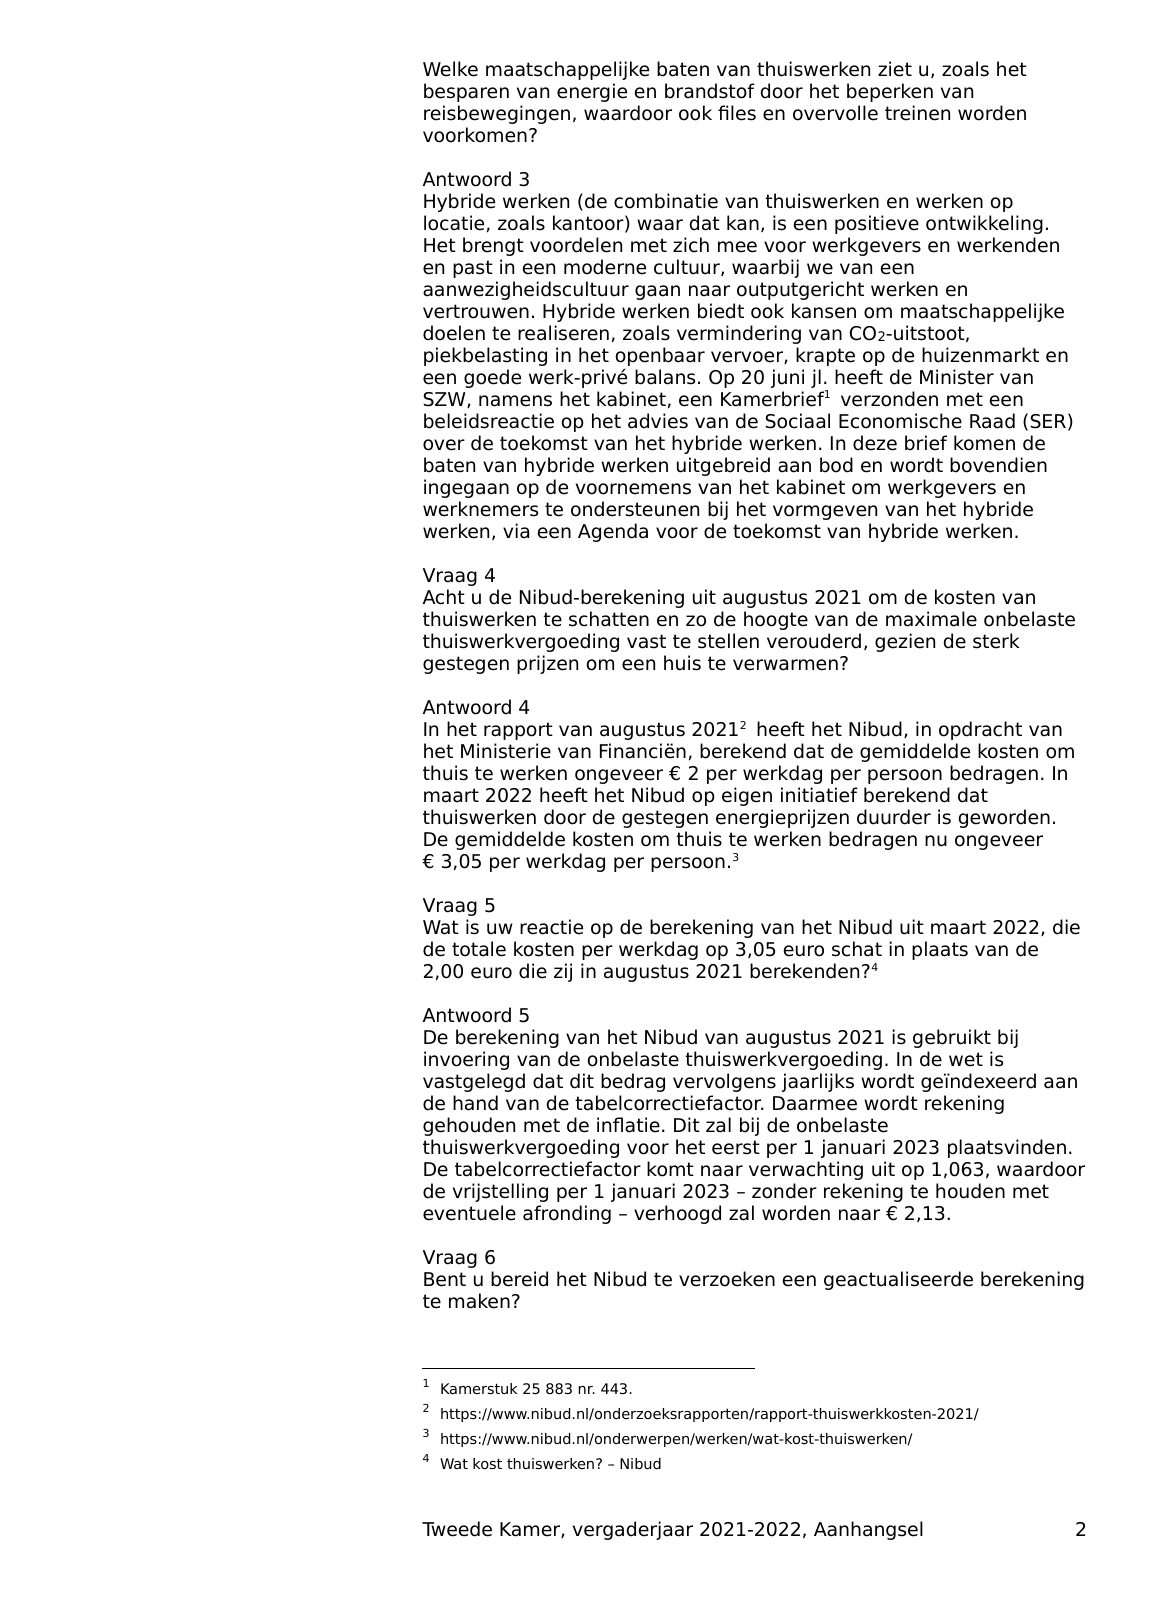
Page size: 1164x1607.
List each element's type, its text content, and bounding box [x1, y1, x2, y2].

text Hybride werken (de combinatie van thuiswerken en werken op locatie, zoals kantoor) waar dat kan, is een positieve ontwikkeling. Het brengt voordelen met zich mee voor werkgevers en werkenden en past in een moderne cultuur, waarbij we van een aanwezigheidscultuur gaan naar outputgericht werken en vertrouwen. Hybride werken biedt ook kansen om maatschappelijke doelen te realiseren, zoals vermindering van CO2-uitstoot, piekbelasting in het openbaar vervoer, krapte op de huizenmarkt en een goede werk-privé balans. Op 20 juni jl. heeft de Minister van SZW, namens het kabinet, een Kamerbrief verzonden met een beleidsreactie op het advies van de Sociaal Economische Raad (SER) over de toekomst van het hybride werken. In deze brief komen de baten van hybride werken uitgebreid aan bod en wordt bovendien ingegaan op de voornemens van het kabinet om werkgevers en werknemers te ondersteunen bij het vormgeven van het hybride werken, via een Agenda voor de toekomst van hybride werken. [422, 191, 1087, 543]
text Wat is uw reactie op de berekening van het Nibud uit maart 2022, die de totale kosten per werkdag op 3,05 euro schat in plaats van de 2,00 euro die zij in augustus 2021 berekenden? [422, 917, 1087, 983]
text Antwoord 4 [422, 697, 1087, 719]
text Acht u de Nibud-berekening uit augustus 2021 om de kosten van thuiswerken te schatten en zo de hoogte van de maximale onbelaste thuiswerkvergoeding vast te stellen verouderd, gezien de sterk gestegen prijzen om een huis te verwarmen? [422, 587, 1087, 675]
text Kamerstuk 25 883 nr. 443. [422, 1377, 1087, 1399]
text Bent u bereid het Nibud te verzoeken een geactualiseerde berekening te maken? [422, 1269, 1087, 1313]
text Vraag 6 [422, 1247, 1087, 1269]
text Antwoord 5 [422, 1005, 1087, 1027]
text De berekening van het Nibud van augustus 2021 is gebruikt bij invoering van de onbelaste thuiswerkvergoeding. In de wet is vastgelegd dat dit bedrag vervolgens jaarlijks wordt geïndexeerd aan de hand van de tabelcorrectiefactor. Daarmee wordt rekening gehouden met de inflatie. Dit zal bij de onbelaste thuiswerkvergoeding voor het eerst per 1 januari 2023 plaatsvinden. De tabelcorrectiefactor komt naar verwachting uit op 1,063, waardoor de vrijstelling per 1 januari 2023 – zonder rekening te houden met eventuele afronding – verhoogd zal worden naar € 2,13. [422, 1027, 1087, 1225]
text Welke maatschappelijke baten van thuiswerken ziet u, zoals het besparen van energie en brandstof door het beperken van reisbewegingen, waardoor ook files en overvolle treinen worden voorkomen? [422, 59, 1087, 147]
text Antwoord 3 [422, 169, 1087, 191]
text Vraag 4 [422, 565, 1087, 587]
text Vraag 5 [422, 895, 1087, 917]
text Wat kost thuiswerken? – Nibud [422, 1452, 1087, 1474]
text https://www.nibud.nl/onderzoeksrapporten/rapport-thuiswerkkosten-2021/ [422, 1402, 1087, 1424]
text In het rapport van augustus 2021 heeft het Nibud, in opdracht van het Ministerie van Financiën, berekend dat de gemiddelde kosten om thuis te werken ongeveer € 2 per werkdag per persoon bedragen. In maart 2022 heeft het Nibud op eigen initiatief berekend dat thuiswerken door de gestegen energieprijzen duurder is geworden. De gemiddelde kosten om thuis te werken bedragen nu ongeveer € 3,05 per werkdag per persoon. [422, 719, 1087, 873]
text https://www.nibud.nl/onderwerpen/werken/wat-kost-thuiswerken/ [422, 1427, 1087, 1449]
